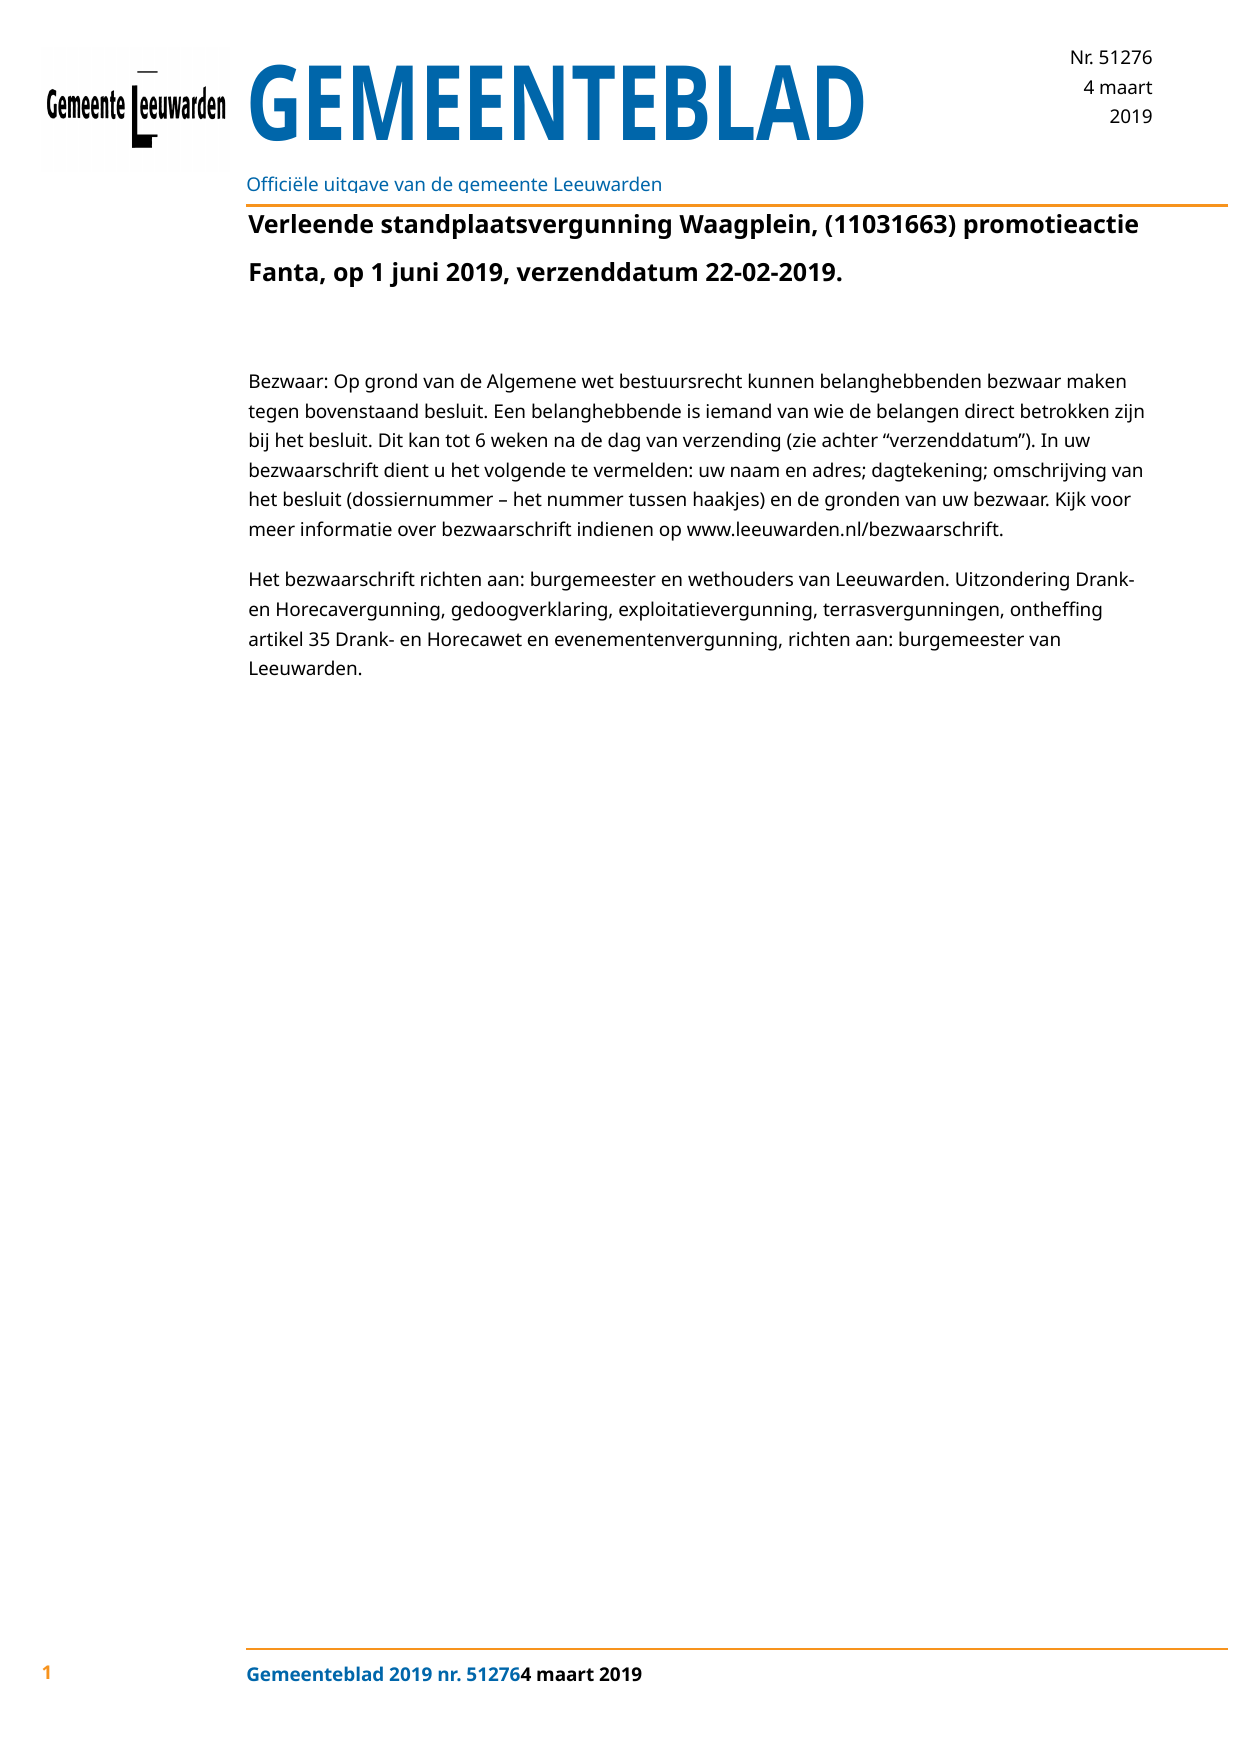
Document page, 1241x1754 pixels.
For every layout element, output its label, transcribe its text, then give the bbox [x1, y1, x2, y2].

text Verleende standplaatsvergunning Waagplein, (11031663) promotieactie Fanta, op 1 juni 2019, verzenddatum 22-02-2019. [248, 207, 1152, 288]
text Het bezwaarschrift richten aan: burgemeester en wethouders van Leeuwarden. Uitzondering Drank- en Horecavergunning, gedoogverklaring, exploitatievergunning, terrasvergunningen, ontheffing artikel 35 Drank- en Horecawet en evenementenvergunning, richten aan: burgemeester van Leeuwarden. [248, 567, 1152, 681]
text Bezwaar: Op grond van de Algemene wet bestuursrecht kunnen belanghebbenden bezwaar maken tegen bovenstaand besluit. Een belanghebbende is iemand van wie de belangen direct betrokken zijn bij het besluit. Dit kan tot 6 weken na de dag van verzending (zie achter “verzenddatum”). In uw bezwaarschrift dient u het volgende te vermelden: uw naam en adres; dagtekening; omschrijving van het besluit (dossiernummer – het nummer tussen haakjes) en de gronden van uw bezwaar. Kijk voor meer informatie over bezwaarschrift indienen op www.leeuwarden.nl/bezwaarschrift. [248, 368, 1152, 542]
picture [41, 47, 231, 172]
